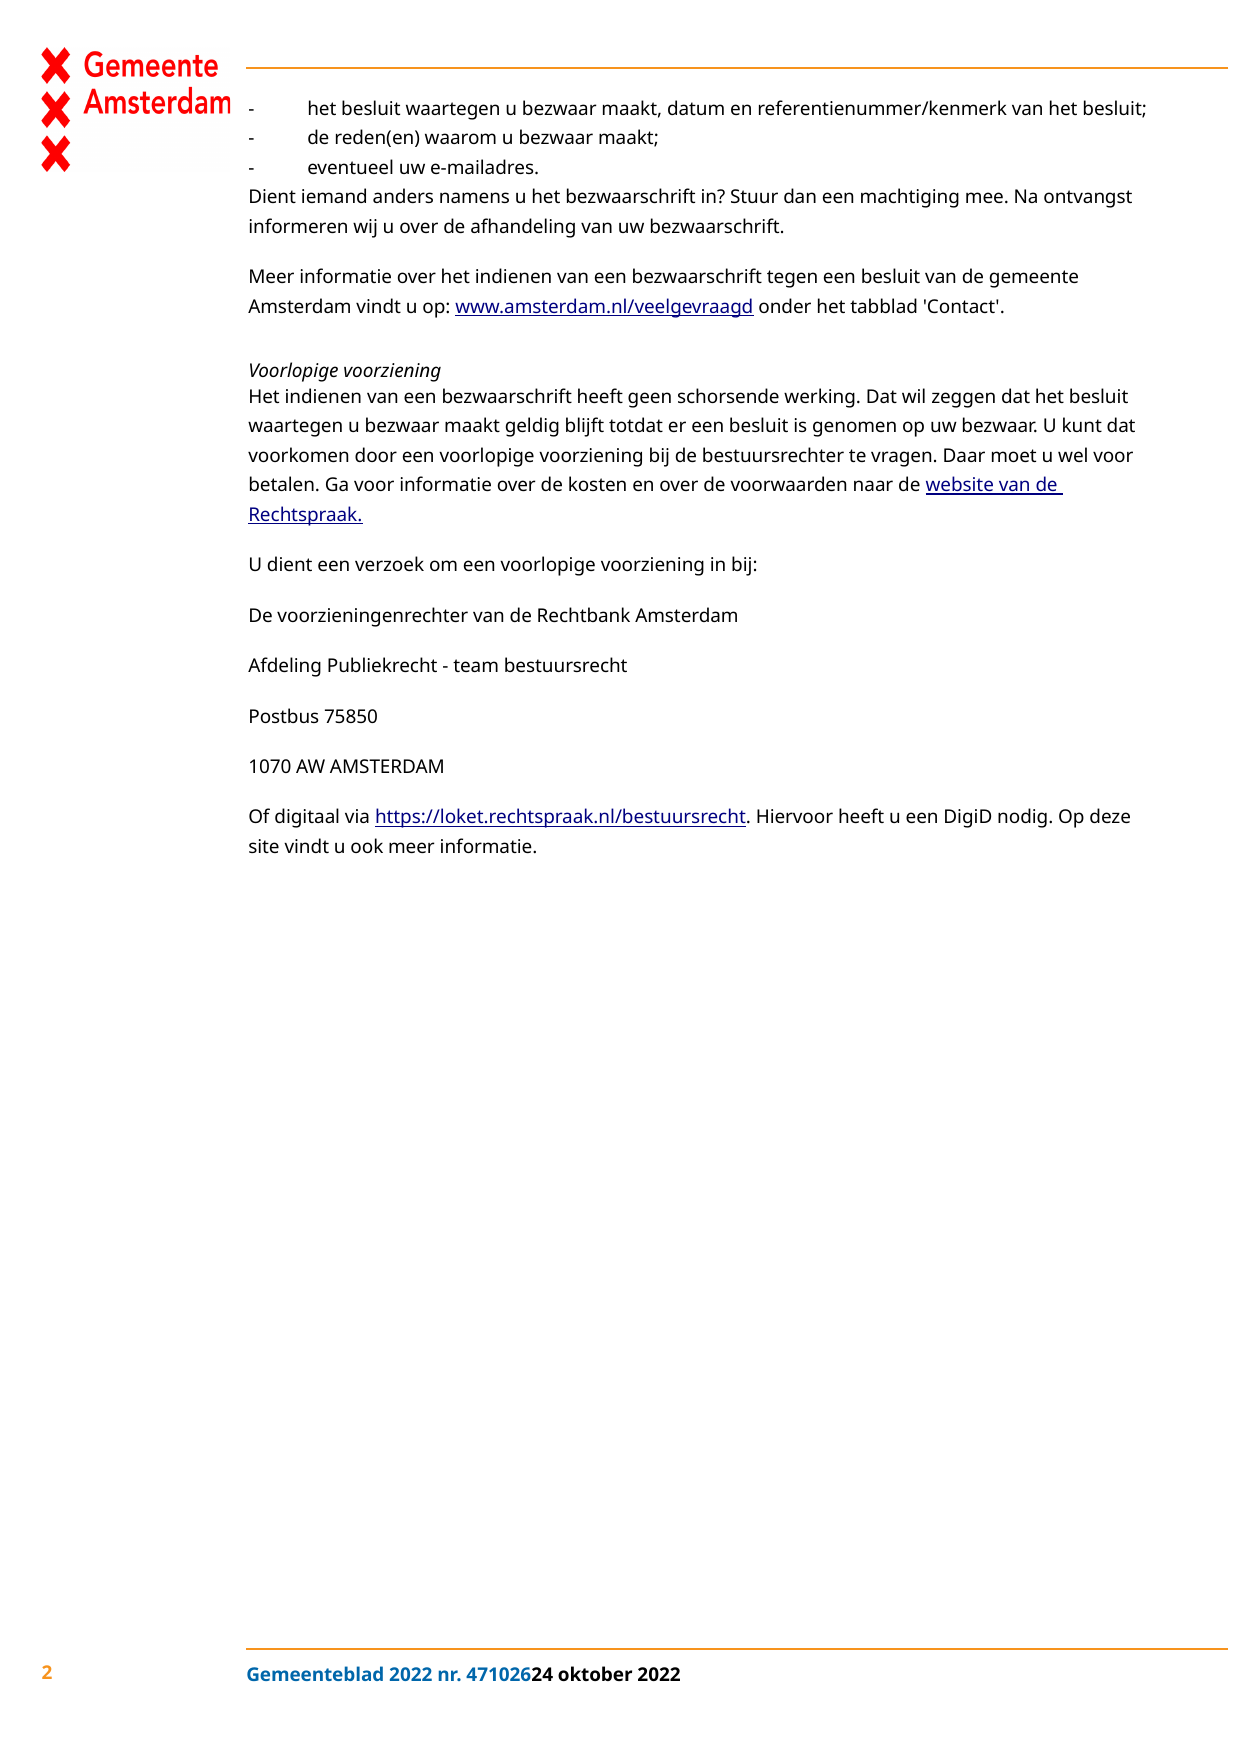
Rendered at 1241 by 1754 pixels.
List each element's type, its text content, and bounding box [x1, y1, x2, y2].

text Of digitaal via https://loket.rechtspraak.nl/bestuursrecht. Hiervoor heeft u een DigiD nodig. Op deze site vindt u ook meer informatie. [248, 804, 1152, 859]
text Postbus 75850 [248, 703, 1152, 728]
text De voorzieningenrechter van de Rechtbank Amsterdam [248, 602, 1152, 628]
text Afdeling Publiekrecht - team bestuursrecht [248, 652, 1152, 678]
text Dient iemand anders namens u het bezwaarschrift in? Stuur dan een machtiging mee. Na ontvangst informeren wij u over de afhandeling van uw bezwaarschrift. [248, 183, 1152, 239]
text 1070 AW AMSTERDAM [248, 753, 1152, 779]
text U dient een verzoek om een voorlopige voorziening in bij: [248, 552, 1152, 577]
list het besluit waartegen u bezwaar maakt, datum en referentienummer/kenmerk van het besluit; [248, 95, 1152, 121]
list eventueel uw e-mailadres. [248, 154, 1152, 180]
text Het indienen van een bezwaarschrift heeft geen schorsende werking. Dat wil zeggen dat het besluit waartegen u bezwaar maakt geldig blijft totdat er een besluit is genomen op uw bezwaar. U kunt dat voorkomen door een voorlopige voorziening bij de bestuursrechter te vragen. Daar moet u wel voor betalen. Ga voor informatie over de kosten en over de voorwaarden naar de website van de Rechtspraak. [248, 383, 1152, 527]
text Voorlopige voorziening [248, 357, 1152, 383]
picture [41, 47, 231, 172]
text Meer informatie over het indienen van een bezwaarschrift tegen een besluit van de gemeente Amsterdam vindt u op: www.amsterdam.nl/veelgevraagd onder het tabblad 'Contact'. [248, 263, 1152, 319]
list de reden(en) waarom u bezwaar maakt; [248, 124, 1152, 150]
